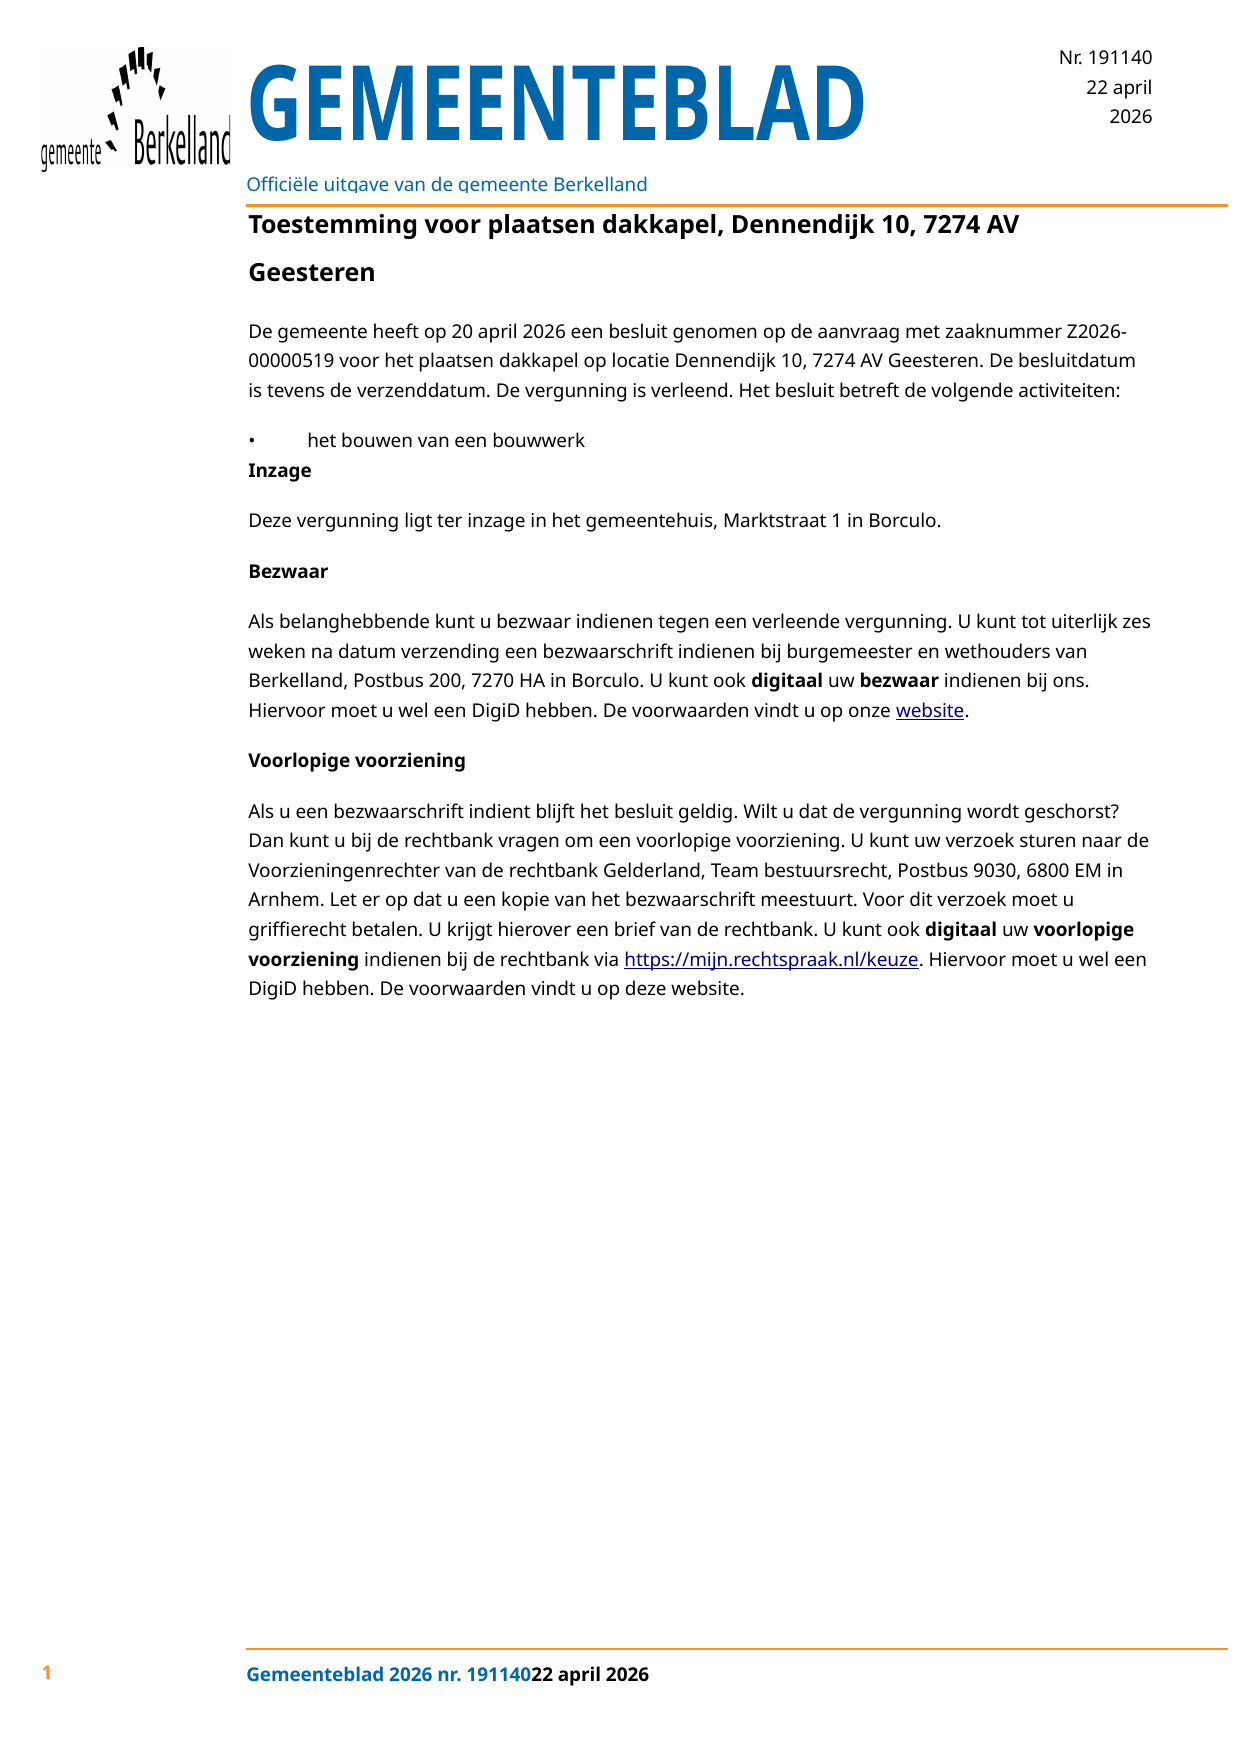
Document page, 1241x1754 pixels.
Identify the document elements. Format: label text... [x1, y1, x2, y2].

text Voorlopige voorziening [248, 747, 1152, 773]
text Als u een bezwaarschrift indient blijft het besluit geldig. Wilt u dat de vergunning wordt geschorst? Dan kunt u bij de rechtbank vragen om een voorlopige voorziening. U kunt uw verzoek sturen naar de Voorzieningenrechter van de rechtbank Gelderland, Team bestuursrecht, Postbus 9030, 6800 EM in Arnhem. Let er op dat u een kopie van het bezwaarschrift meestuurt. Voor dit verzoek moet u griffierecht betalen. U krijgt hierover een brief van de rechtbank. U kunt ook digitaal uw voorlopige voorziening indienen bij de rechtbank via https://mijn.rechtspraak.nl/keuze. Hiervoor moet u wel een DigiD hebben. De voorwaarden vindt u op deze website. [248, 798, 1152, 1001]
text Bezwaar [248, 558, 1152, 584]
text Inzage [248, 457, 1152, 483]
text Deze vergunning ligt ter inzage in het gemeentehuis, Marktstraat 1 in Borculo. [248, 507, 1152, 533]
list het bouwen van een bouwwerk [248, 427, 1152, 453]
picture [41, 47, 231, 172]
text De gemeente heeft op 20 april 2026 een besluit genomen op de aanvraag met zaaknummer Z2026-00000519 voor het plaatsen dakkapel op locatie Dennendijk 10, 7274 AV Geesteren. De besluitdatum is tevens de verzenddatum. De vergunning is verleend. Het besluit betreft de volgende activiteiten: [248, 318, 1152, 403]
text Als belanghebbende kunt u bezwaar indienen tegen een verleende vergunning. U kunt tot uiterlijk zes weken na datum verzending een bezwaarschrift indienen bij burgemeester en wethouders van Berkelland, Postbus 200, 7270 HA in Borculo. U kunt ook digitaal uw bezwaar indienen bij ons. Hiervoor moet u wel een DigiD hebben. De voorwaarden vindt u op onze website. [248, 608, 1152, 723]
text Toestemming voor plaatsen dakkapel, Dennendijk 10, 7274 AV Geesteren [248, 207, 1152, 288]
